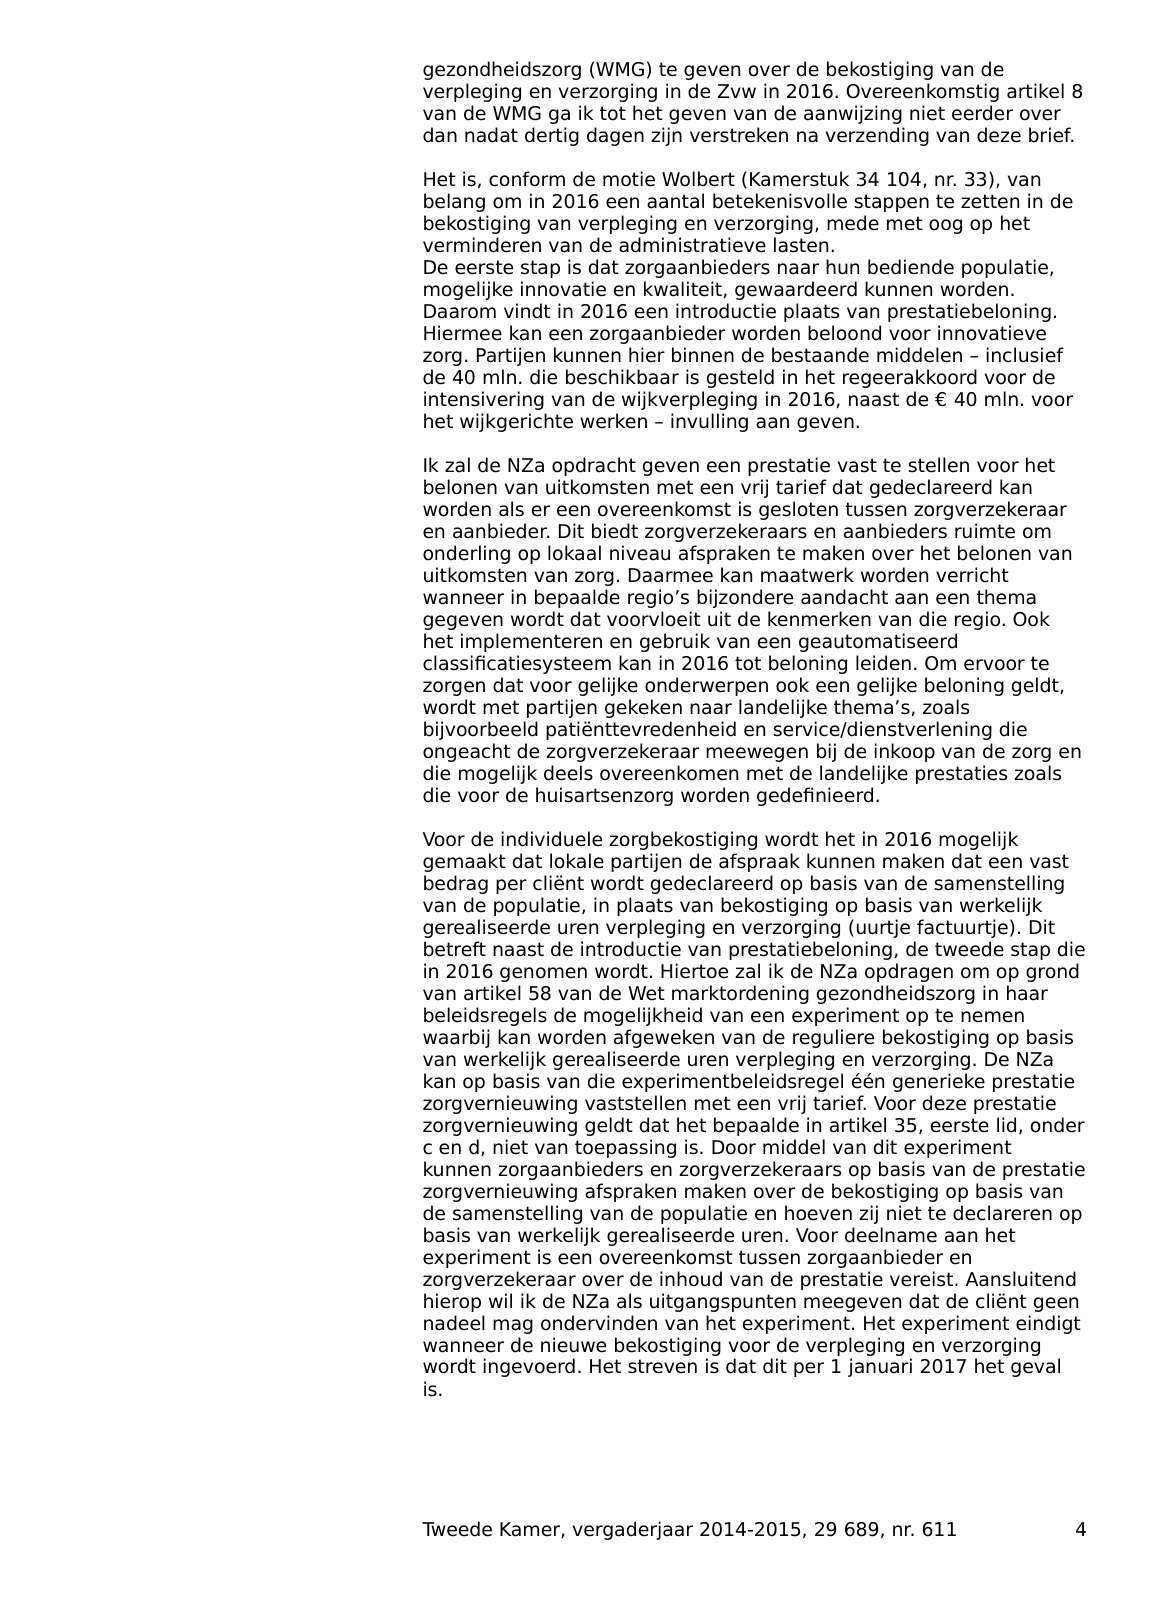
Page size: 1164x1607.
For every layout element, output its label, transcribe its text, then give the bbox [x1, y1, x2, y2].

text Voor de individuele zorgbekostiging wordt het in 2016 mogelijk gemaakt dat lokale partijen de afspraak kunnen maken dat een vast bedrag per cliënt wordt gedeclareerd op basis van de samenstelling van de populatie, in plaats van bekostiging op basis van werkelijk gerealiseerde uren verpleging en verzorging (uurtje factuurtje). Dit betreft naast de introductie van prestatiebeloning, de tweede stap die in 2016 genomen wordt. Hiertoe zal ik de NZa opdragen om op grond van artikel 58 van de Wet marktordening gezondheidszorg in haar beleidsregels de mogelijkheid van een experiment op te nemen waarbij kan worden afgeweken van de reguliere bekostiging op basis van werkelijk gerealiseerde uren verpleging en verzorging. De NZa kan op basis van die experimentbeleidsregel één generieke prestatie zorgvernieuwing vaststellen met een vrij tarief. Voor deze prestatie zorgvernieuwing geldt dat het bepaalde in artikel 35, eerste lid, onder c en d, niet van toepassing is. Door middel van dit experiment kunnen zorgaanbieders en zorgverzekeraars op basis van de prestatie zorgvernieuwing afspraken maken over de bekostiging op basis van de samenstelling van de populatie en hoeven zij niet te declareren op basis van werkelijk gerealiseerde uren. Voor deelname aan het experiment is een overeenkomst tussen zorgaanbieder en zorgverzekeraar over de inhoud van de prestatie vereist. Aansluitend hierop wil ik de NZa als uitgangspunten meegeven dat de cliënt geen nadeel mag ondervinden van het experiment. Het experiment eindigt wanneer de nieuwe bekostiging voor de verpleging en verzorging wordt ingevoerd. Het streven is dat dit per 1 januari 2017 het geval is. [422, 829, 1087, 1400]
text Het is, conform de motie Wolbert (Kamerstuk 34 104, nr. 33), van belang om in 2016 een aantal betekenisvolle stappen te zetten in de bekostiging van verpleging en verzorging, mede met oog op het verminderen van de administratieve lasten. [422, 169, 1087, 257]
text Ik zal de NZa opdracht geven een prestatie vast te stellen voor het belonen van uitkomsten met een vrij tarief dat gedeclareerd kan worden als er een overeenkomst is gesloten tussen zorgverzekeraar en aanbieder. Dit biedt zorgverzekeraars en aanbieders ruimte om onderling op lokaal niveau afspraken te maken over het belonen van uitkomsten van zorg. Daarmee kan maatwerk worden verricht wanneer in bepaalde regio’s bijzondere aandacht aan een thema gegeven wordt dat voorvloeit uit de kenmerken van die regio. Ook het implementeren en gebruik van een geautomatiseerd classificatiesysteem kan in 2016 tot beloning leiden. Om ervoor te zorgen dat voor gelijke onderwerpen ook een gelijke beloning geldt, wordt met partijen gekeken naar landelijke thema’s, zoals bijvoorbeeld patiënttevredenheid en service/dienstverlening die ongeacht de zorgverzekeraar meewegen bij de inkoop van de zorg en die mogelijk deels overeenkomen met de landelijke prestaties zoals die voor de huisartsenzorg worden gedefinieerd. [422, 455, 1087, 807]
text gezondheidszorg (WMG) te geven over de bekostiging van de verpleging en verzorging in de Zvw in 2016. Overeenkomstig artikel 8 van de WMG ga ik tot het geven van de aanwijzing niet eerder over dan nadat dertig dagen zijn verstreken na verzending van deze brief. [422, 59, 1087, 147]
text De eerste stap is dat zorgaanbieders naar hun bediende populatie, mogelijke innovatie en kwaliteit, gewaardeerd kunnen worden. Daarom vindt in 2016 een introductie plaats van prestatiebeloning. Hiermee kan een zorgaanbieder worden beloond voor innovatieve zorg. Partijen kunnen hier binnen de bestaande middelen – inclusief de 40 mln. die beschikbaar is gesteld in het regeerakkoord voor de intensivering van de wijkverpleging in 2016, naast de € 40 mln. voor het wijkgerichte werken – invulling aan geven. [422, 257, 1087, 433]
